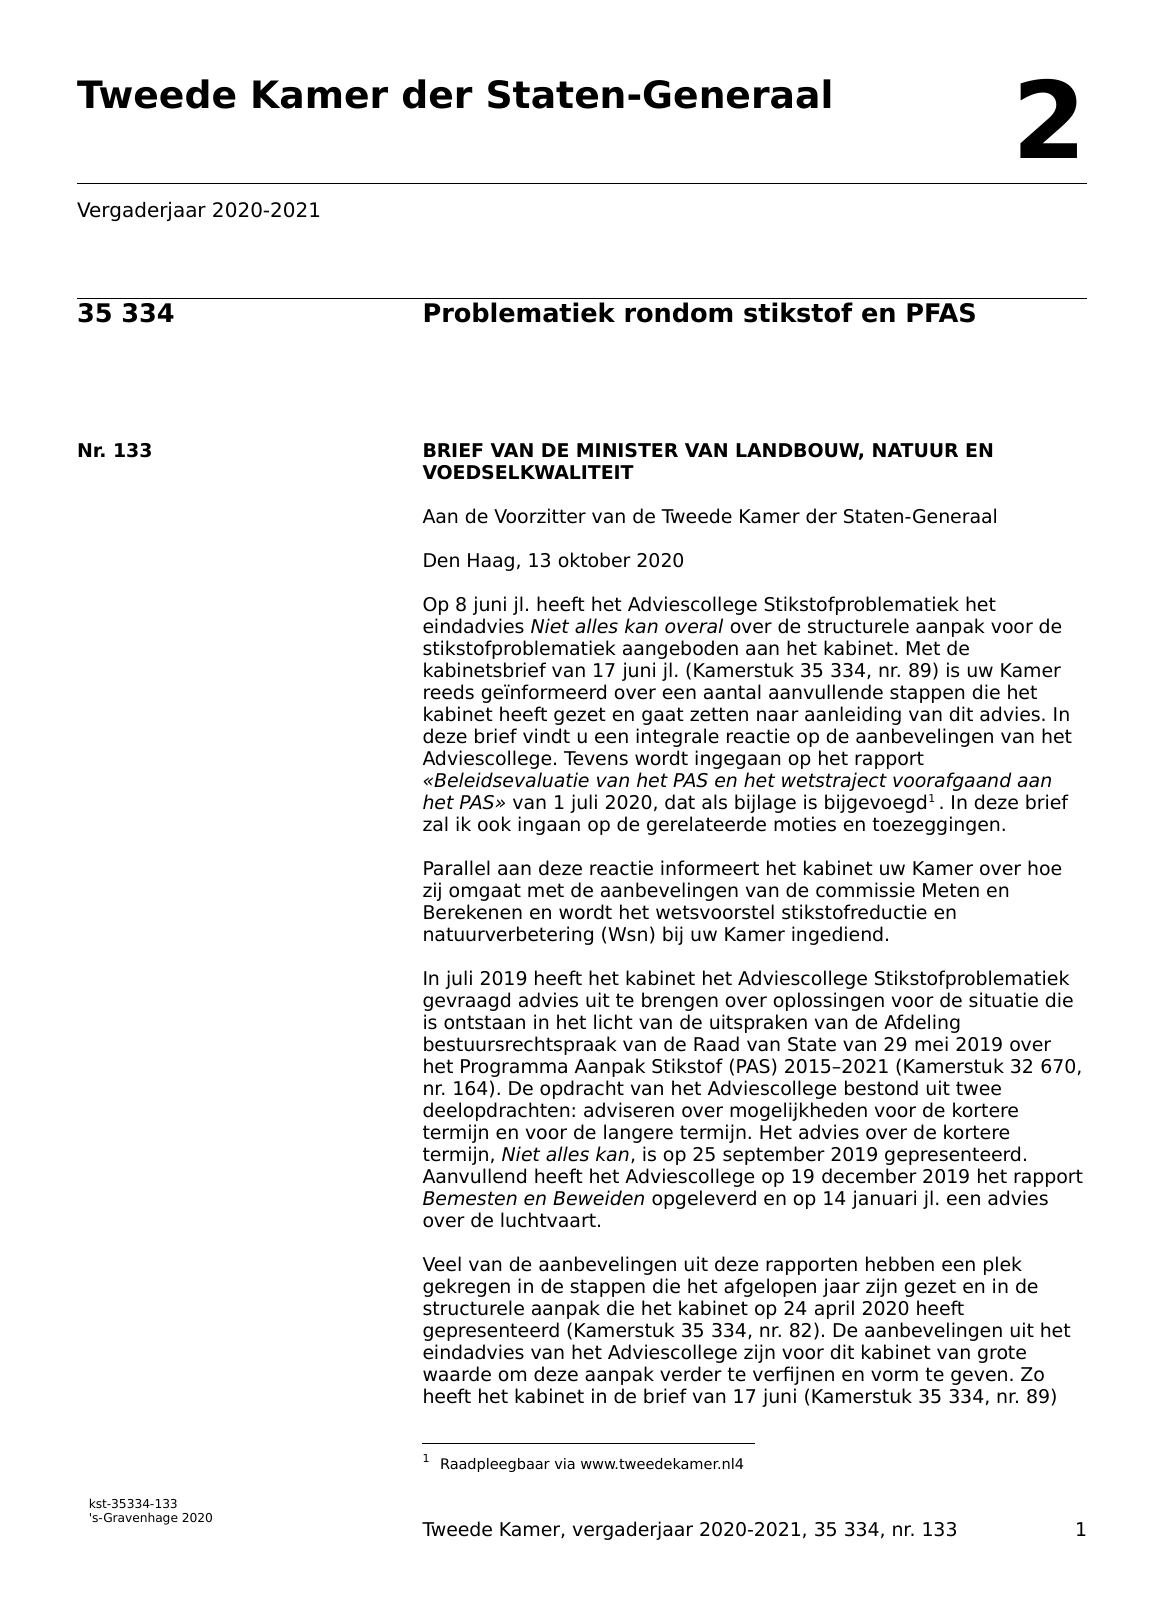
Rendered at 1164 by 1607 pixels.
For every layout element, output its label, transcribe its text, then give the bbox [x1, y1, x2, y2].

subtitle 35 334 Problematiek rondom stikstof en PFAS [77, 299, 1087, 329]
table_header Tweede Kamer der Staten-Generaal [77, 59, 886, 183]
text Den Haag, 13 oktober 2020 [422, 550, 1087, 572]
text Veel van de aanbevelingen uit deze rapporten hebben een plek gekregen in de stappen die het afgelopen jaar zijn gezet en in de structurele aanpak die het kabinet op 24 april 2020 heeft gepresenteerd (Kamerstuk 35 334, nr. 82). De aanbevelingen uit het eindadvies van het Adviescollege zijn voor dit kabinet van grote waarde om deze aanpak verder te verfijnen en vorm te geven. Zo heeft het kabinet in de brief van 17 juni (Kamerstuk 35 334, nr. 89) [422, 1254, 1087, 1408]
text Raadpleegbaar via www.tweedekamer.nl4 [422, 1452, 1087, 1474]
text kst-35334-133 [88, 1497, 323, 1511]
table_header 2 [886, 59, 1087, 183]
text Parallel aan deze reactie informeert het kabinet uw Kamer over hoe zij omgaat met de aanbevelingen van de commissie Meten en Berekenen en wordt het wetsvoorstel stikstofreductie en natuurverbetering (Wsn) bij uw Kamer ingediend. [422, 858, 1087, 946]
text Op 8 juni jl. heeft het Adviescollege Stikstofproblematiek het eindadvies Niet alles kan overal over de structurele aanpak voor de stikstofproblematiek aangeboden aan het kabinet. Met de kabinetsbrief van 17 juni jl. (Kamerstuk 35 334, nr. 89) is uw Kamer reeds geïnformeerd over een aantal aanvullende stappen die het kabinet heeft gezet en gaat zetten naar aanleiding van dit advies. In deze brief vindt u een integrale reactie op de aanbevelingen van het Adviescollege. Tevens wordt ingegaan op het rapport «Beleidsevaluatie van het PAS en het wetstraject voorafgaand aan het PAS» van 1 juli 2020, dat als bijlage is bijgevoegd. In deze brief zal ik ook ingaan op de gerelateerde moties en toezeggingen. [422, 594, 1087, 836]
text 's-Gravenhage 2020 [88, 1511, 323, 1525]
table_cell Vergaderjaar 2020-2021 [77, 184, 1087, 298]
text In juli 2019 heeft het kabinet het Adviescollege Stikstofproblematiek gevraagd advies uit te brengen over oplossingen voor de situatie die is ontstaan in het licht van de uitspraken van de Afdeling bestuursrechtspraak van de Raad van State van 29 mei 2019 over het Programma Aanpak Stikstof (PAS) 2015–2021 (Kamerstuk 32 670, nr. 164). De opdracht van het Adviescollege bestond uit twee deelopdrachten: adviseren over mogelijkheden voor de kortere termijn en voor de langere termijn. Het advies over de kortere termijn, Niet alles kan, is op 25 september 2019 gepresenteerd. Aanvullend heeft het Adviescollege op 19 december 2019 het rapport Bemesten en Beweiden opgeleverd en op 14 januari jl. een advies over de luchtvaart. [422, 968, 1087, 1232]
subtitle Nr. 133 BRIEF VAN DE MINISTER VAN LANDBOUW, NATUUR EN VOEDSELKWALITEIT [77, 440, 1087, 484]
text Aan de Voorzitter van de Tweede Kamer der Staten-Generaal [422, 506, 1087, 528]
